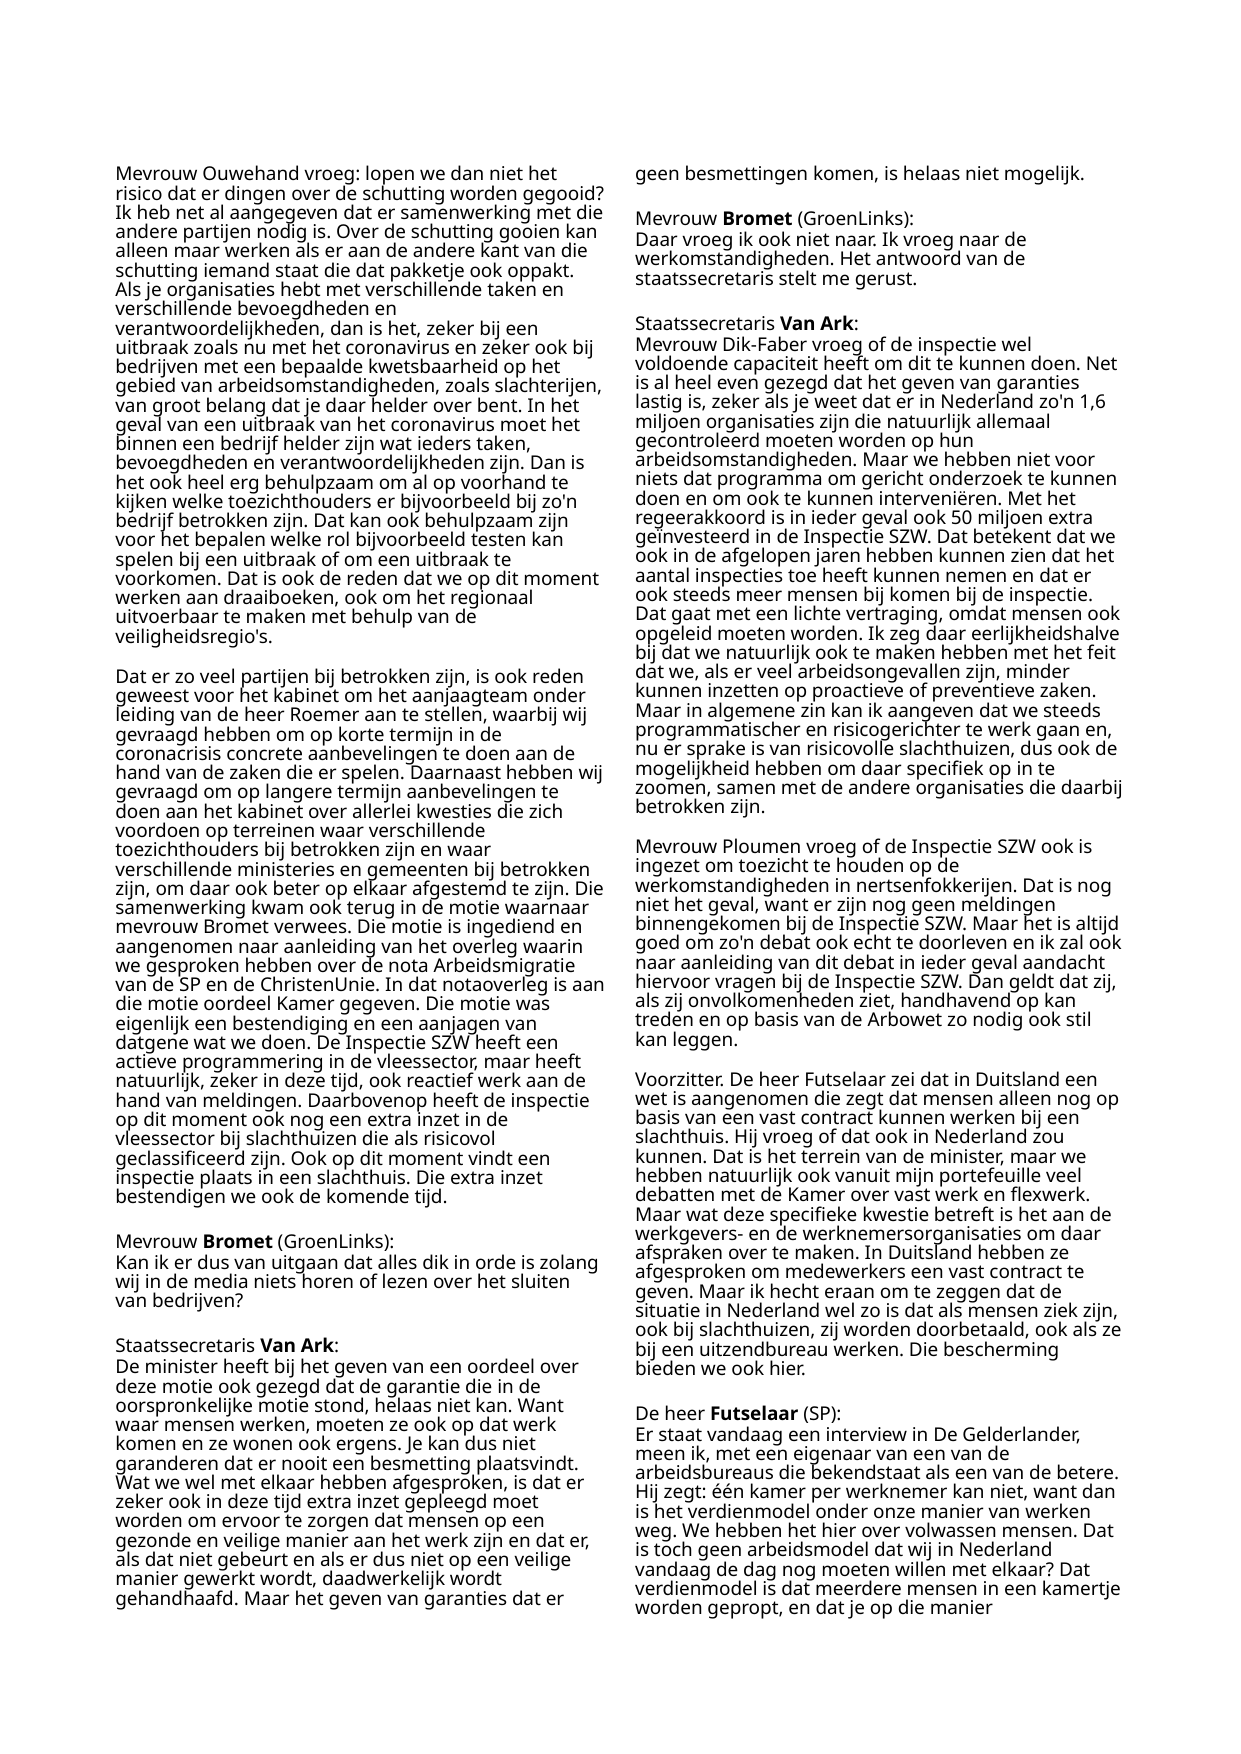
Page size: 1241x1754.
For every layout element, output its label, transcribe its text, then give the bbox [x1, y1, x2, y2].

text Daar vroeg ik ook niet naar. Ik vroeg naar de werkomstandigheden. Het antwoord van de staatssecretaris stelt me gerust. [635, 231, 1125, 289]
text Staatssecretaris Van Ark: [115, 1333, 605, 1358]
text Dat er zo veel partijen bij betrokken zijn, is ook reden geweest voor het kabinet om het aanjaagteam onder leiding van de heer Roemer aan te stellen, waarbij wij gevraagd hebben om op korte termijn in de coronacrisis concrete aanbevelingen te doen aan de hand van de zaken die er spelen. Daarnaast hebben wij gevraagd om op langere termijn aanbevelingen te doen aan het kabinet over allerlei kwesties die zich voordoen op terreinen waar verschillende toezichthouders bij betrokken zijn en waar verschillende ministeries en gemeenten bij betrokken zijn, om daar ook beter op elkaar afgestemd te zijn. Die samenwerking kwam ook terug in de motie waarnaar mevrouw Bromet verwees. Die motie is ingediend en aangenomen naar aanleiding van het overleg waarin we gesproken hebben over de nota Arbeidsmigratie van de SP en de ChristenUnie. In dat notaoverleg is aan die motie oordeel Kamer gegeven. Die motie was eigenlijk een bestendiging en een aanjagen van datgene wat we doen. De Inspectie SZW heeft een actieve programmering in de vleessector, maar heeft natuurlijk, zeker in deze tijd, ook reactief werk aan de hand van meldingen. Daarbovenop heeft de inspectie op dit moment ook nog een extra inzet in de vleessector bij slachthuizen die als risicovol geclassificeerd zijn. Ook op dit moment vindt een inspectie plaats in een slachthuis. Die extra inzet bestendigen we ook de komende tijd. [115, 668, 605, 1207]
text De heer Futselaar (SP): [635, 1400, 1125, 1426]
text Er staat vandaag een interview in De Gelderlander, meen ik, met een eigenaar van een van de arbeidsbureaus die bekendstaat als een van de betere. Hij zegt: één kamer per werknemer kan niet, want dan is het verdienmodel onder onze manier van werken weg. We hebben het hier over volwassen mensen. Dat is toch geen arbeidsmodel dat wij in Nederland vandaag de dag nog moeten willen met elkaar? Dat verdienmodel is dat meerdere mensen in een kamertje worden gepropt, en dat je op die manier [635, 1426, 1125, 1618]
text Mevrouw Ouwehand vroeg: lopen we dan niet het risico dat er dingen over de schutting worden gegooid? Ik heb net al aangegeven dat er samenwerking met die andere partijen nodig is. Over de schutting gooien kan alleen maar werken als er aan de andere kant van die schutting iemand staat die dat pakketje ook oppakt. Als je organisaties hebt met verschillende taken en verschillende bevoegdheden en verantwoordelijkheden, dan is het, zeker bij een uitbraak zoals nu met het coronavirus en zeker ook bij bedrijven met een bepaalde kwetsbaarheid op het gebied van arbeidsomstandigheden, zoals slachterijen, van groot belang dat je daar helder over bent. In het geval van een uitbraak van het coronavirus moet het binnen een bedrijf helder zijn wat ieders taken, bevoegdheden en verantwoordelijkheden zijn. Dan is het ook heel erg behulpzaam om al op voorhand te kijken welke toezichthouders er bijvoorbeeld bij zo'n bedrijf betrokken zijn. Dat kan ook behulpzaam zijn voor het bepalen welke rol bijvoorbeeld testen kan spelen bij een uitbraak of om een uitbraak te voorkomen. Dat is ook de reden dat we op dit moment werken aan draaiboeken, ook om het regionaal uitvoerbaar te maken met behulp van de veiligheidsregio's. [115, 165, 605, 647]
text Mevrouw Dik-Faber vroeg of de inspectie wel voldoende capaciteit heeft om dit te kunnen doen. Net is al heel even gezegd dat het geven van garanties lastig is, zeker als je weet dat er in Nederland zo'n 1,6 miljoen organisaties zijn die natuurlijk allemaal gecontroleerd moeten worden op hun arbeidsomstandigheden. Maar we hebben niet voor niets dat programma om gericht onderzoek te kunnen doen en om ook te kunnen interveniëren. Met het regeerakkoord is in ieder geval ook 50 miljoen extra geïnvesteerd in de Inspectie SZW. Dat betekent dat we ook in de afgelopen jaren hebben kunnen zien dat het aantal inspecties toe heeft kunnen nemen en dat er ook steeds meer mensen bij komen bij de inspectie. Dat gaat met een lichte vertraging, omdat mensen ook opgeleid moeten worden. Ik zeg daar eerlijkheidshalve bij dat we natuurlijk ook te maken hebben met het feit dat we, als er veel arbeidsongevallen zijn, minder kunnen inzetten op proactieve of preventieve zaken. Maar in algemene zin kan ik aangeven dat we steeds programmatischer en risicogerichter te werk gaan en, nu er sprake is van risicovolle slachthuizen, dus ook de mogelijkheid hebben om daar specifiek op in te zoomen, samen met de andere organisaties die daarbij betrokken zijn. [635, 336, 1125, 817]
text Mevrouw Bromet (GroenLinks): [635, 205, 1125, 231]
text Voorzitter. De heer Futselaar zei dat in Duitsland een wet is aangenomen die zegt dat mensen alleen nog op basis van een vast contract kunnen werken bij een slachthuis. Hij vroeg of dat ook in Nederland zou kunnen. Dat is het terrein van de minister, maar we hebben natuurlijk ook vanuit mijn portefeuille veel debatten met de Kamer over vast werk en flexwerk. Maar wat deze specifieke kwestie betreft is het aan de werkgevers- en de werknemersorganisaties om daar afspraken over te maken. In Duitsland hebben ze afgesproken om medewerkers een vast contract te geven. Maar ik hecht eraan om te zeggen dat de situatie in Nederland wel zo is dat als mensen ziek zijn, ook bij slachthuizen, zij worden doorbetaald, ook als ze bij een uitzendbureau werken. Die bescherming bieden we ook hier. [635, 1071, 1125, 1379]
text geen besmettingen komen, is helaas niet mogelijk. [635, 165, 1125, 184]
text Mevrouw Bromet (GroenLinks): [115, 1228, 605, 1254]
text Staatssecretaris Van Ark: [635, 310, 1125, 336]
text Mevrouw Ploumen vroeg of de Inspectie SZW ook is ingezet om toezicht te houden op de werkomstandigheden in nertsenfokkerijen. Dat is nog niet het geval, want er zijn nog geen meldingen binnengekomen bij de Inspectie SZW. Maar het is altijd goed om zo'n debat ook echt te doorleven en ik zal ook naar aanleiding van dit debat in ieder geval aandacht hiervoor vragen bij de Inspectie SZW. Dan geldt dat zij, als zij onvolkomenheden ziet, handhavend op kan treden en op basis van de Arbowet zo nodig ook stil kan leggen. [635, 838, 1125, 1050]
text De minister heeft bij het geven van een oordeel over deze motie ook gezegd dat de garantie die in de oorspronkelijke motie stond, helaas niet kan. Want waar mensen werken, moeten ze ook op dat werk komen en ze wonen ook ergens. Je kan dus niet garanderen dat er nooit een besmetting plaatsvindt. Wat we wel met elkaar hebben afgesproken, is dat er zeker ook in deze tijd extra inzet gepleegd moet worden om ervoor te zorgen dat mensen op een gezonde en veilige manier aan het werk zijn en dat er, als dat niet gebeurt en als er dus niet op een veilige manier gewerkt wordt, daadwerkelijk wordt gehandhaafd. Maar het geven van garanties dat er [115, 1358, 605, 1609]
text Kan ik er dus van uitgaan dat alles dik in orde is zolang wij in de media niets horen of lezen over het sluiten van bedrijven? [115, 1254, 605, 1312]
